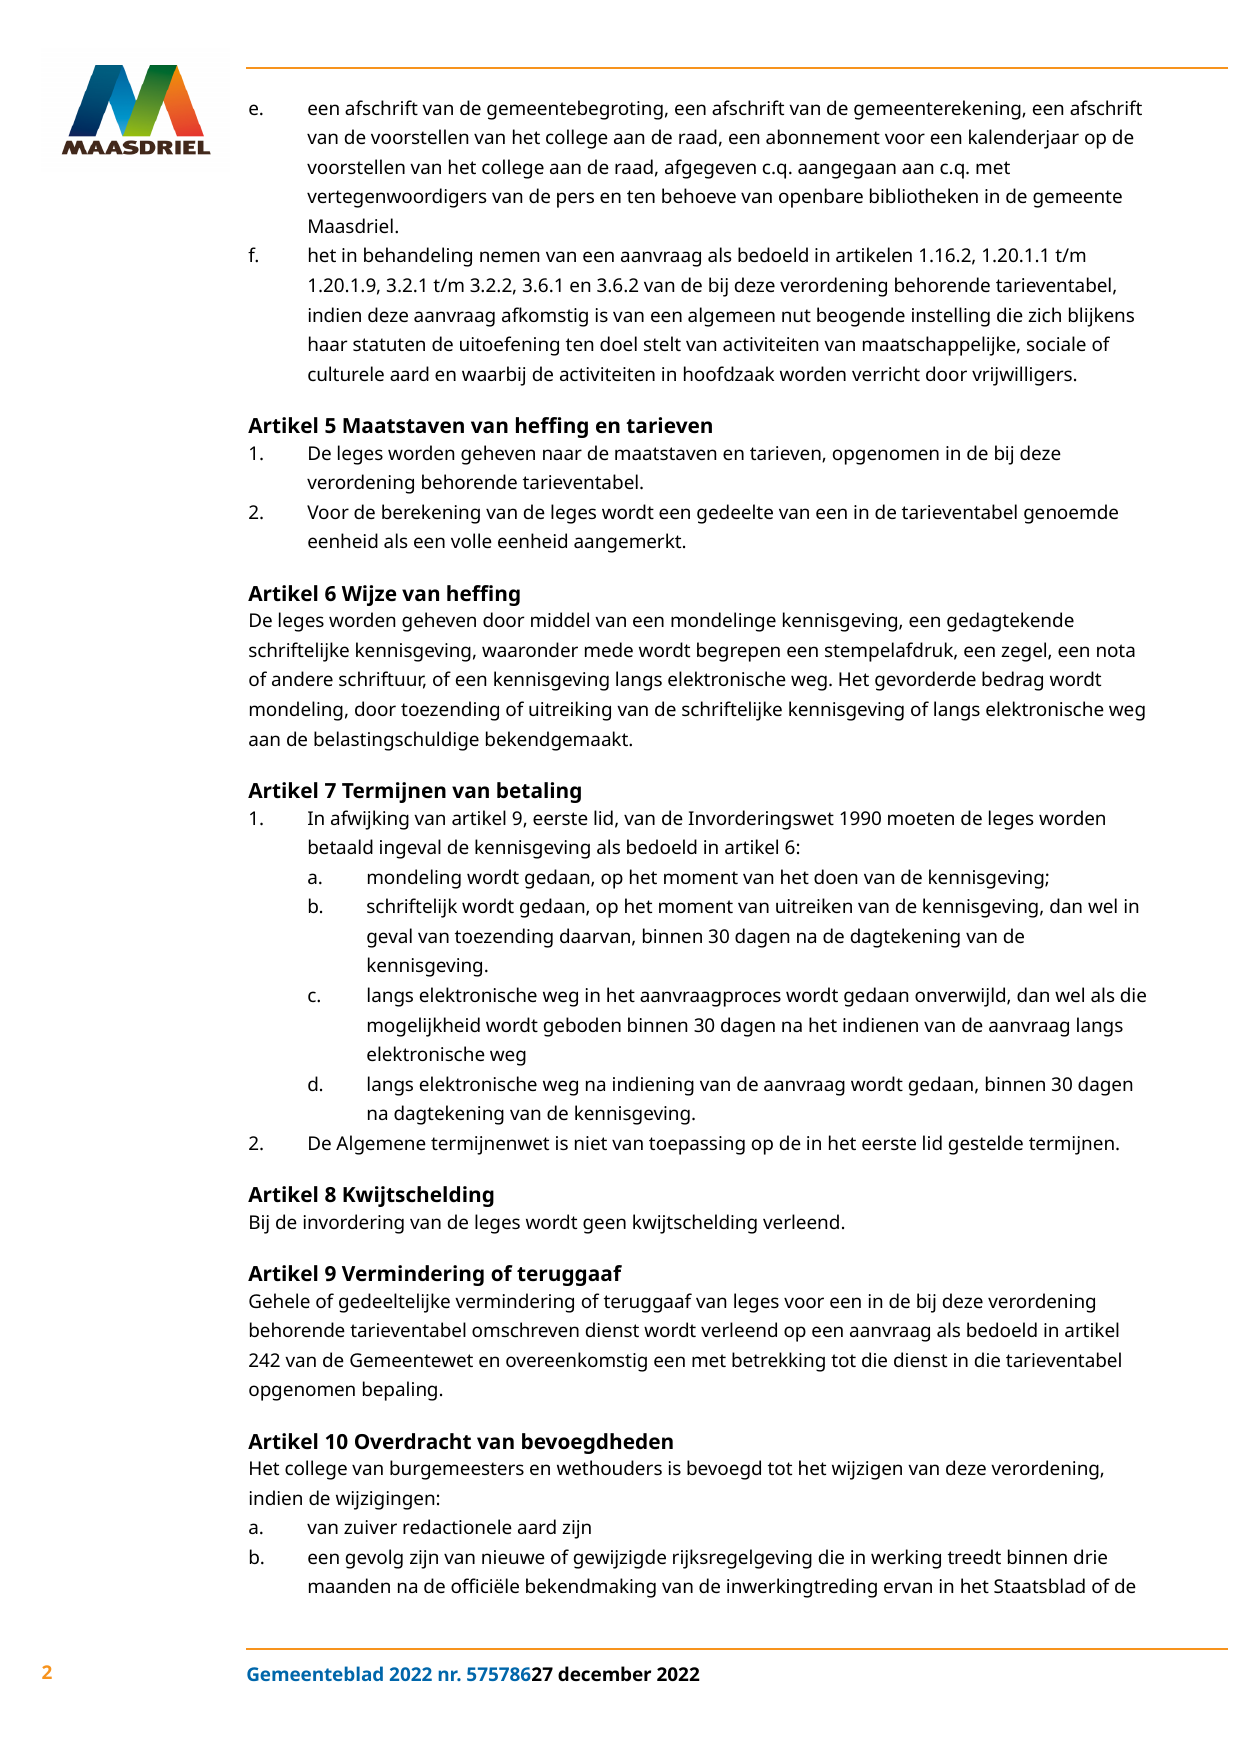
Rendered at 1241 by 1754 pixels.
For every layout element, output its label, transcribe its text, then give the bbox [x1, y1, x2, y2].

text Artikel 9 Vermindering of teruggaaf [248, 1259, 1152, 1288]
text Artikel 6 Wijze van heffing [248, 579, 1152, 607]
text Artikel 7 Termijnen van betaling [248, 776, 1152, 805]
text Bij de invordering van de leges wordt geen kwijtschelding verleend. [248, 1209, 1152, 1235]
list het in behandeling nemen van een aanvraag als bedoeld in artikelen 1.16.2, 1.20.1.1 t/m 1.20.1.9, 3.2.1 t/m 3.2.2, 3.6.1 en 3.6.2 van de bij deze verordening behorende tarieventabel, indien deze aanvraag afkomstig is van een algemeen nut beogende instelling die zich blijkens haar statuten de uitoefening ten doel stelt van activiteiten van maatschappelijke, sociale of culturele aard en waarbij de activiteiten in hoofdzaak worden verricht door vrijwilligers. [248, 243, 1152, 387]
list schriftelijk wordt gedaan, op het moment van uitreiken van de kennisgeving, dan wel in geval van toezending daarvan, binnen 30 dagen na de dagtekening van de kennisgeving. [307, 893, 1152, 978]
list een afschrift van de gemeentebegroting, een afschrift van de gemeenterekening, een afschrift van de voorstellen van het college aan de raad, een abonnement voor een kalenderjaar op de voorstellen van het college aan de raad, afgegeven c.q. aangegaan aan c.q. met vertegenwoordigers van de pers en ten behoeve van openbare bibliotheken in de gemeente Maasdriel. [248, 95, 1152, 239]
text Het college van burgemeesters en wethouders is bevoegd tot het wijzigen van deze verordening, indien de wijzigingen: [248, 1455, 1152, 1511]
list Voor de berekening van de leges wordt een gedeelte van een in de tarieventabel genoemde eenheid als een volle eenheid aangemerkt. [248, 499, 1152, 554]
list langs elektronische weg na indiening van de aanvraag wordt gedaan, binnen 30 dagen na dagtekening van de kennisgeving. [307, 1071, 1152, 1126]
list In afwijking van artikel 9, eerste lid, van de Invorderingswet 1990 moeten de leges worden betaald ingeval de kennisgeving als bedoeld in artikel 6: [248, 805, 1152, 860]
list langs elektronische weg in het aanvraagproces wordt gedaan onverwijld, dan wel als die mogelijkheid wordt geboden binnen 30 dagen na het indienen van de aanvraag langs elektronische weg [307, 982, 1152, 1067]
list van zuiver redactionele aard zijn [248, 1514, 1152, 1540]
list De Algemene termijnenwet is niet van toepassing op de in het eerste lid gestelde termijnen. [248, 1130, 1152, 1156]
list mondeling wordt gedaan, op het moment van het doen van de kennisgeving; [307, 864, 1152, 889]
list De leges worden geheven naar de maatstaven en tarieven, opgenomen in de bij deze verordening behorende tarieventabel. [248, 440, 1152, 495]
list een gevolg zijn van nieuwe of gewijzigde rijksregelgeving die in werking treedt binnen drie maanden na de officiële bekendmaking van de inwerkingtreding ervan in het Staatsblad of de [248, 1544, 1152, 1599]
text De leges worden geheven door middel van een mondelinge kennisgeving, een gedagtekende schriftelijke kennisgeving, waaronder mede wordt begrepen een stempelafdruk, een zegel, een nota of andere schriftuur, of een kennisgeving langs elektronische weg. Het gevorderde bedrag wordt mondeling, door toezending of uitreiking van de schriftelijke kennisgeving of langs elektronische weg aan de belastingschuldige bekendgemaakt. [248, 607, 1152, 752]
text Artikel 10 Overdracht van bevoegdheden [248, 1427, 1152, 1455]
text Gehele of gedeeltelijke vermindering of teruggaaf van leges voor een in de bij deze verordening behorende tarieventabel omschreven dienst wordt verleend op een aanvraag als bedoeld in artikel 242 van de Gemeentewet en overeenkomstig een met betrekking tot die dienst in die tarieventabel opgenomen bepaling. [248, 1288, 1152, 1402]
text Artikel 8 Kwijtschelding [248, 1181, 1152, 1209]
text Artikel 5 Maatstaven van heffing en tarieven [248, 411, 1152, 440]
picture [41, 47, 231, 172]
